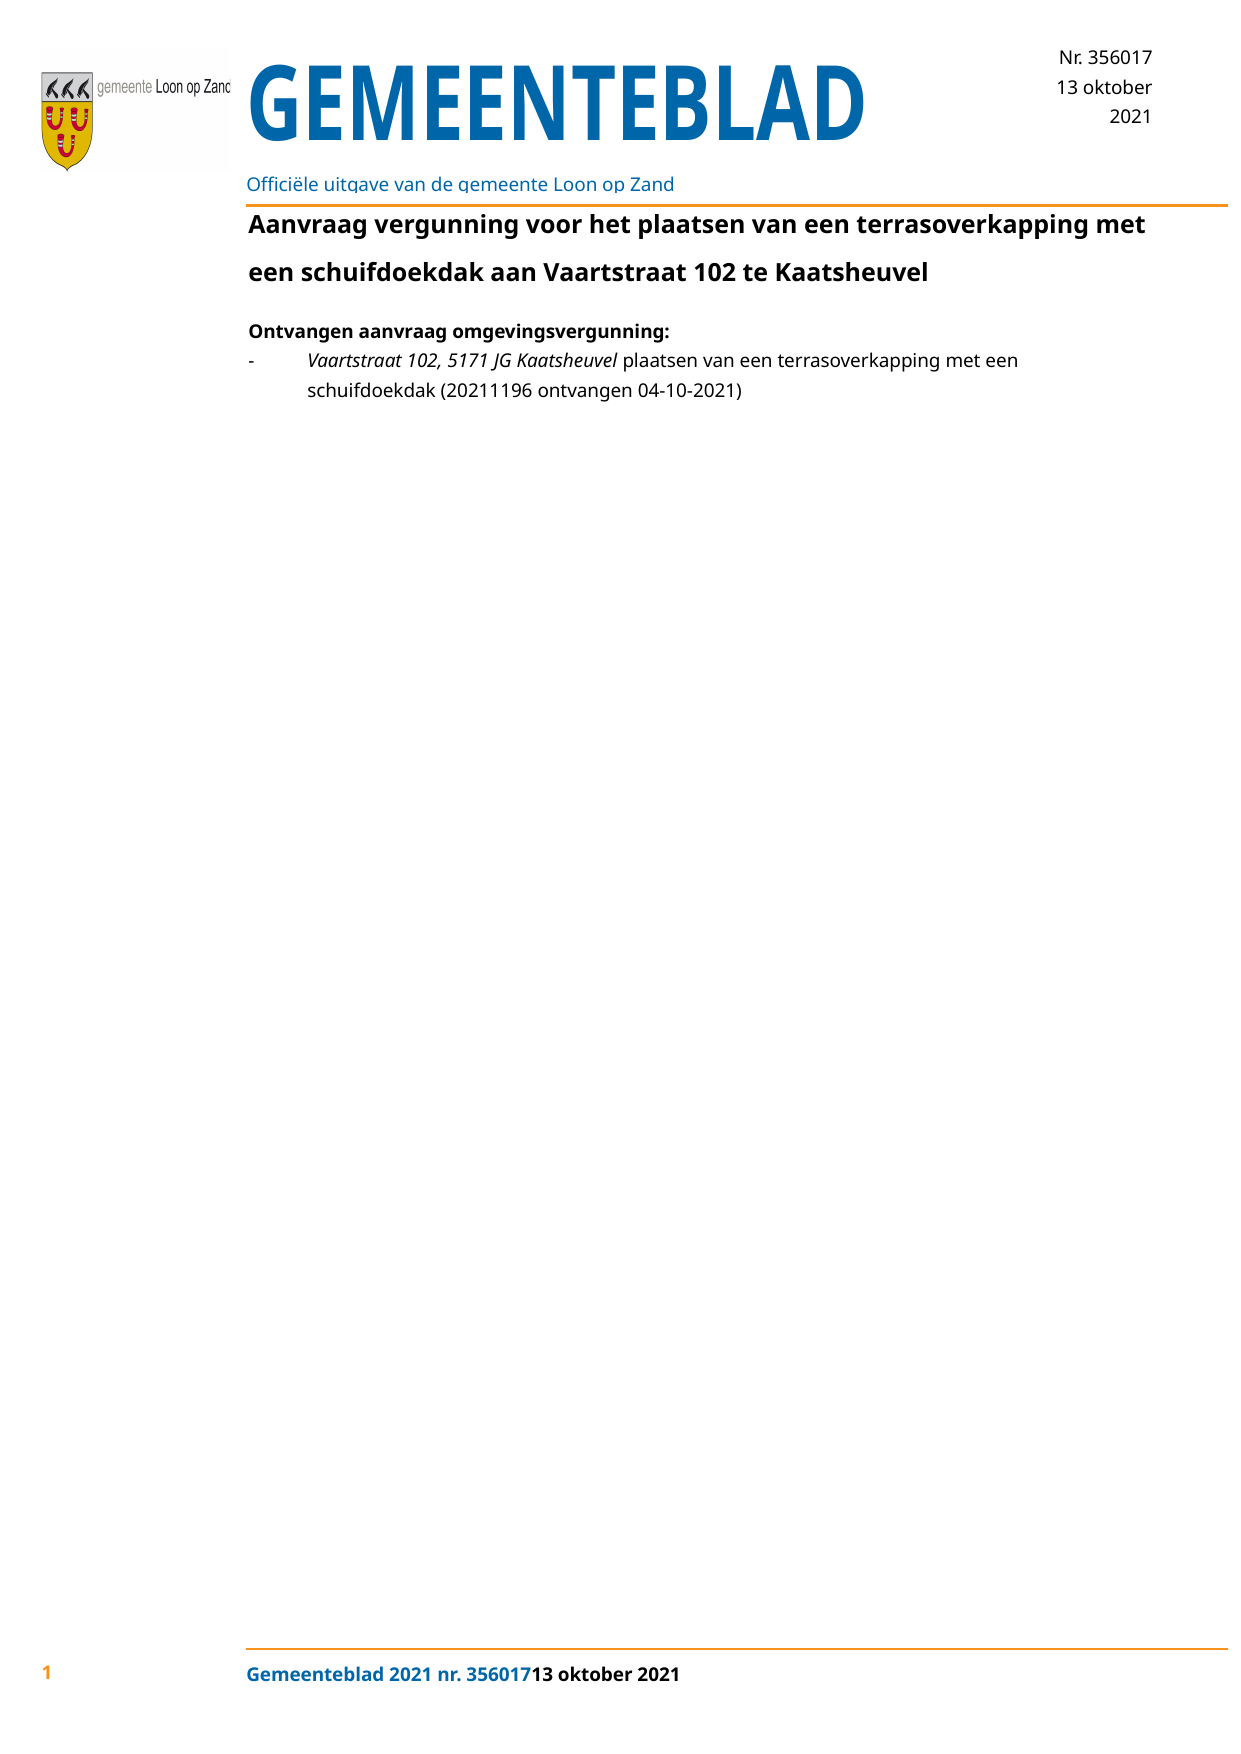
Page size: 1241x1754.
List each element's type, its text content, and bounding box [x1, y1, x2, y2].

text Ontvangen aanvraag omgevingsvergunning: [248, 318, 1152, 344]
text Aanvraag vergunning voor het plaatsen van een terrasoverkapping met een schuifdoekdak aan Vaartstraat 102 te Kaatsheuvel [248, 207, 1152, 288]
list Vaartstraat 102, 5171 JG Kaatsheuvel plaatsen van een terrasoverkapping met een schuifdoekdak (20211196 ontvangen 04-10-2021) [248, 347, 1152, 403]
picture [41, 47, 231, 172]
